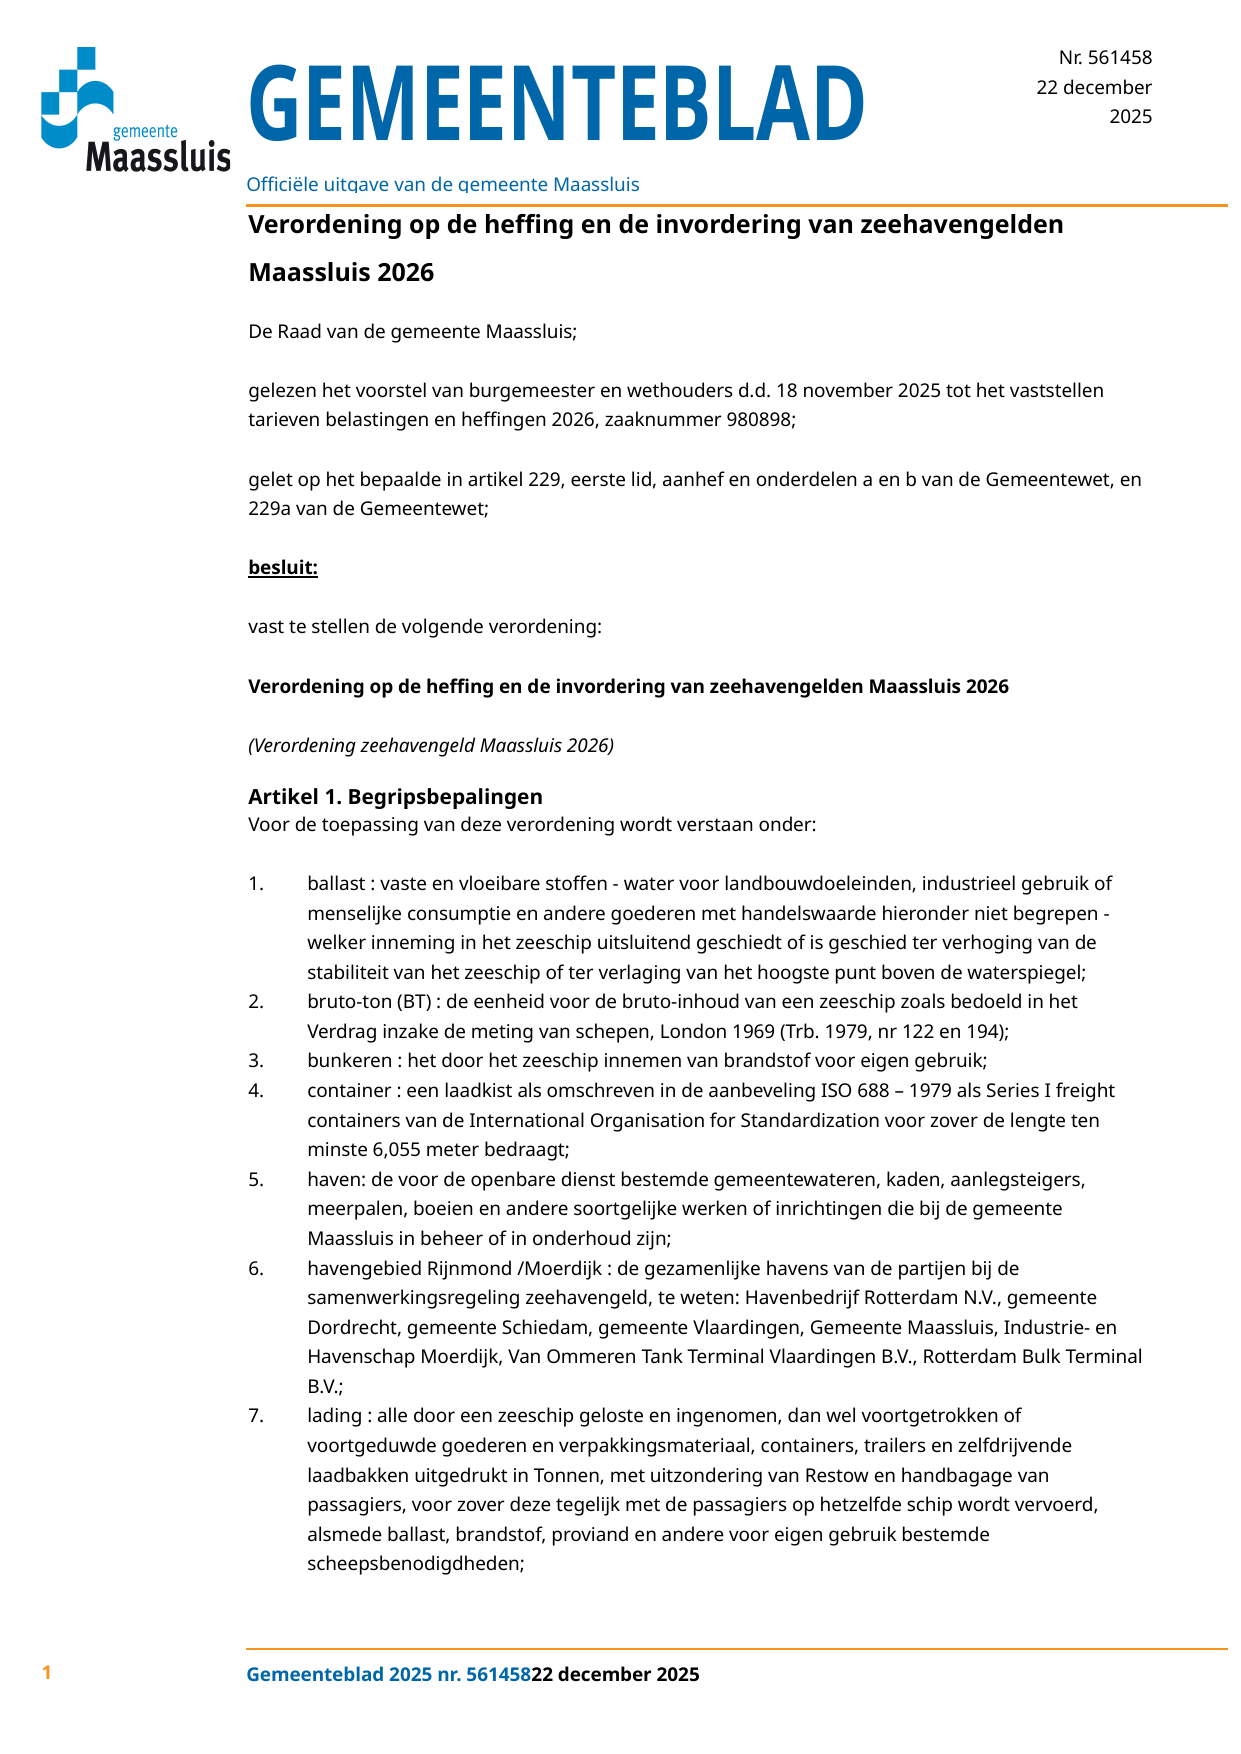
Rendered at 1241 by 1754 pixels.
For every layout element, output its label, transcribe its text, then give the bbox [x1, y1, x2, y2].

list container : een laadkist als omschreven in de aanbeveling ISO 688 – 1979 als Series I freight containers van de International Organisation for Standardization voor zover de lengte ten minste 6,055 meter bedraagt; [248, 1077, 1152, 1162]
text Voor de toepassing van deze verordening wordt verstaan onder: [248, 811, 1152, 837]
text gelet op het bepaalde in artikel 229, eerste lid, aanhef en onderdelen a en b van de Gemeentewet, en 229a van de Gemeentewet; [248, 466, 1152, 521]
text Verordening op de heffing en de invordering van zeehavengelden Maassluis 2026 [248, 673, 1152, 699]
text vast te stellen de volgende verordening: [248, 614, 1152, 639]
text (Verordening zeehavengeld Maassluis 2026) [248, 732, 1152, 758]
list lading : alle door een zeeschip geloste en ingenomen, dan wel voortgetrokken of voortgeduwde goederen en verpakkingsmateriaal, containers, trailers en zelfdrijvende laadbakken uitgedrukt in Tonnen, met uitzondering van Restow en handbagage van passagiers, voor zover deze tegelijk met de passagiers op hetzelfde schip wordt vervoerd, alsmede ballast, brandstof, proviand en andere voor eigen gebruik bestemde scheepsbenodigdheden; [248, 1403, 1152, 1576]
list bunkeren : het door het zeeschip innemen van brandstof voor eigen gebruik; [248, 1048, 1152, 1073]
text De Raad van de gemeente Maassluis; [248, 318, 1152, 344]
list havengebied Rijnmond /Moerdijk : de gezamenlijke havens van de partijen bij de samenwerkingsregeling zeehavengeld, te weten: Havenbedrijf Rotterdam N.V., gemeente Dordrecht, gemeente Schiedam, gemeente Vlaardingen, Gemeente Maassluis, Industrie- en Havenschap Moerdijk, Van Ommeren Tank Terminal Vlaardingen B.V., Rotterdam Bulk Terminal B.V.; [248, 1255, 1152, 1399]
text Artikel 1. Begripsbepalingen [248, 782, 1152, 811]
text gelezen het voorstel van burgemeester en wethouders d.d. 18 november 2025 tot het vaststellen tarieven belastingen en heffingen 2026, zaaknummer 980898; [248, 377, 1152, 432]
list ballast : vaste en vloeibare stoffen - water voor landbouwdoeleinden, industrieel gebruik of menselijke consumptie en andere goederen met handelswaarde hieronder niet begrepen - welker inneming in het zeeschip uitsluitend geschiedt of is geschied ter verhoging van de stabiliteit van het zeeschip of ter verlaging van het hoogste punt boven de waterspiegel; [248, 870, 1152, 984]
text Verordening op de heffing en de invordering van zeehavengelden Maassluis 2026 [248, 207, 1152, 288]
picture [41, 47, 77, 92]
list haven: de voor de openbare dienst bestemde gemeentewateren, kaden, aanlegsteigers, meerpalen, boeien en andere soortgelijke werken of inrichtingen die bij de gemeente Maassluis in beheer of in onderhoud zijn; [248, 1166, 1152, 1251]
picture [41, 47, 231, 172]
text besluit: [248, 554, 1152, 580]
list bruto-ton (BT) : de eenheid voor de bruto-inhoud van een zeeschip zoals bedoeld in het Verdrag inzake de meting van schepen, London 1969 (Trb. 1979, nr 122 en 194); [248, 988, 1152, 1044]
